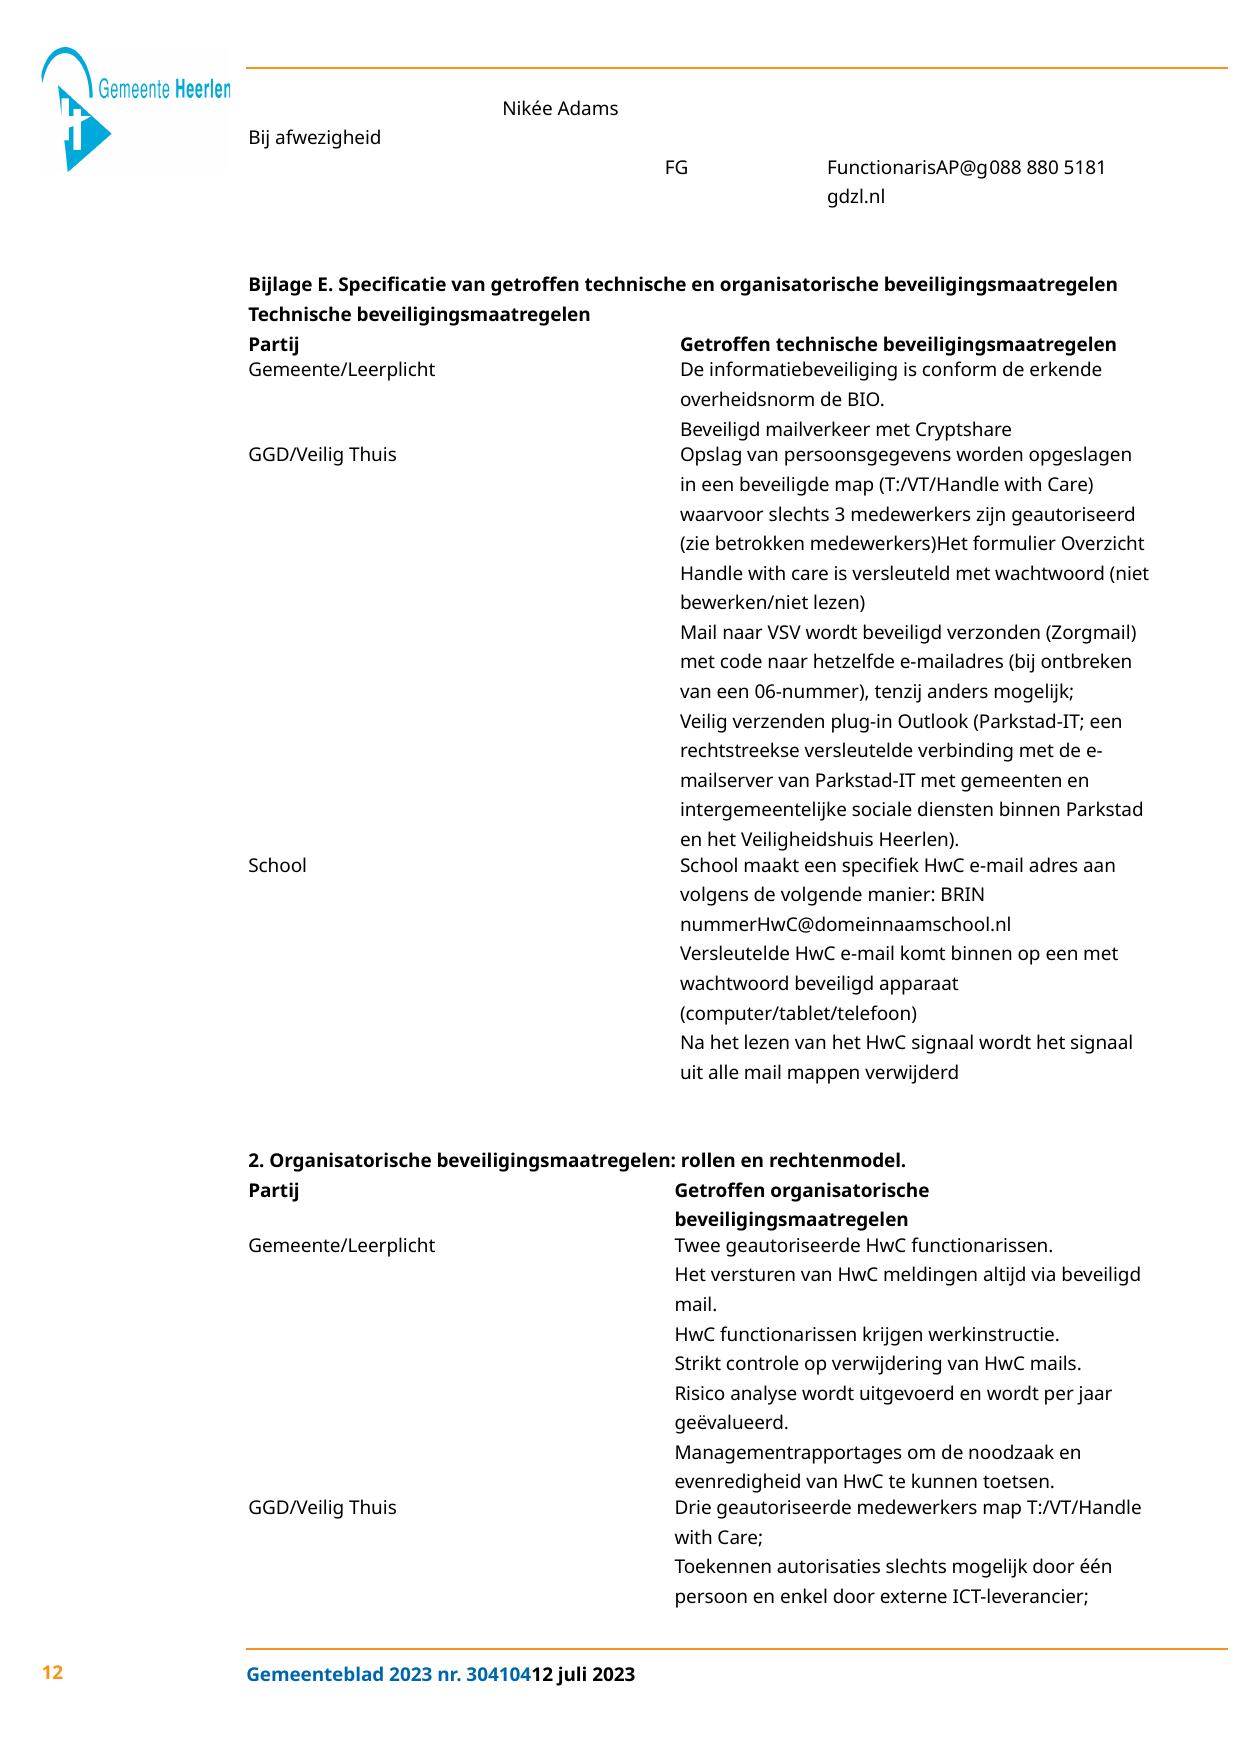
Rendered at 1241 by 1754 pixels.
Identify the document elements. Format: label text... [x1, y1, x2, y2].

table_cell GGD/Veilig Thuis [248, 1495, 674, 1609]
picture [41, 47, 59, 70]
table_cell School maakt een specifiek HwC e-mail adres aan volgens de volgende manier: BRIN nummerHwC@domeinnaamschool.nl Versleutelde HwC e-mail komt binnen op een met wachtwoord beveiligd apparaat (computer/tablet/telefoon) Na het lezen van het HwC signaal wordt het signaal uit alle mail mappen verwijderd [680, 852, 1152, 1085]
table_cell Bij afwezigheid [248, 95, 502, 209]
table_cell GGD/Veilig Thuis [248, 442, 680, 852]
table_header Getroffen organisatorische beveiligingsmaatregelen [674, 1177, 1152, 1232]
table_cell Gemeente/Leerplicht [248, 1232, 674, 1494]
table_cell School [248, 852, 680, 1085]
table_cell FG [665, 95, 827, 209]
table_header Partij [248, 1177, 674, 1232]
table_cell Gemeente/Leerplicht [248, 357, 680, 442]
picture [41, 47, 231, 172]
table_cell 088 880 5181 [989, 95, 1152, 209]
table_cell Nikée Adams [502, 95, 664, 209]
text 2. Organisatorische beveiligingsmaatregelen: rollen en rechtenmodel. [248, 1147, 1152, 1173]
table_header Partij [248, 331, 680, 357]
table_cell FunctionarisAP@ggdzl.nl [827, 95, 989, 209]
table_cell Opslag van persoonsgegevens worden opgeslagen in een beveiligde map (T:/VT/Handle with Care) waarvoor slechts 3 medewerkers zijn geautoriseerd (zie betrokken medewerkers)Het formulier Overzicht Handle with care is versleuteld met wachtwoord (niet bewerken/niet lezen) Mail naar VSV wordt beveiligd verzonden (Zorgmail) met code naar hetzelfde e-mailadres (bij ontbreken van een 06-nummer), tenzij anders mogelijk; Veilig verzenden plug-in Outlook (Parkstad-IT; een rechtstreekse versleutelde verbinding met de e-mailserver van Parkstad-IT met gemeenten en intergemeentelijke sociale diensten binnen Parkstad en het Veiligheidshuis Heerlen). [680, 442, 1152, 852]
table_cell Twee geautoriseerde HwC functionarissen. Het versturen van HwC meldingen altijd via beveiligd mail. HwC functionarissen krijgen werkinstructie. Strikt controle op verwijdering van HwC mails. Risico analyse wordt uitgevoerd en wordt per jaar geëvalueerd. Managementrapportages om de noodzaak en evenredigheid van HwC te kunnen toetsen. [674, 1232, 1152, 1494]
text Bijlage E. Specificatie van getroffen technische en organisatorische beveiligingsmaatregelen [248, 272, 1152, 297]
table_cell De informatiebeveiliging is conform de erkende overheidsnorm de BIO. Beveiligd mailverkeer met Cryptshare [680, 357, 1152, 442]
table_cell Drie geautoriseerde medewerkers map T:/VT/Handle with Care; Toekennen autorisaties slechts mogelijk door één persoon en enkel door externe ICT-leverancier; [674, 1495, 1152, 1609]
table_header Getroffen technische beveiligingsmaatregelen [680, 331, 1152, 357]
text Technische beveiligingsmaatregelen [248, 301, 1152, 327]
